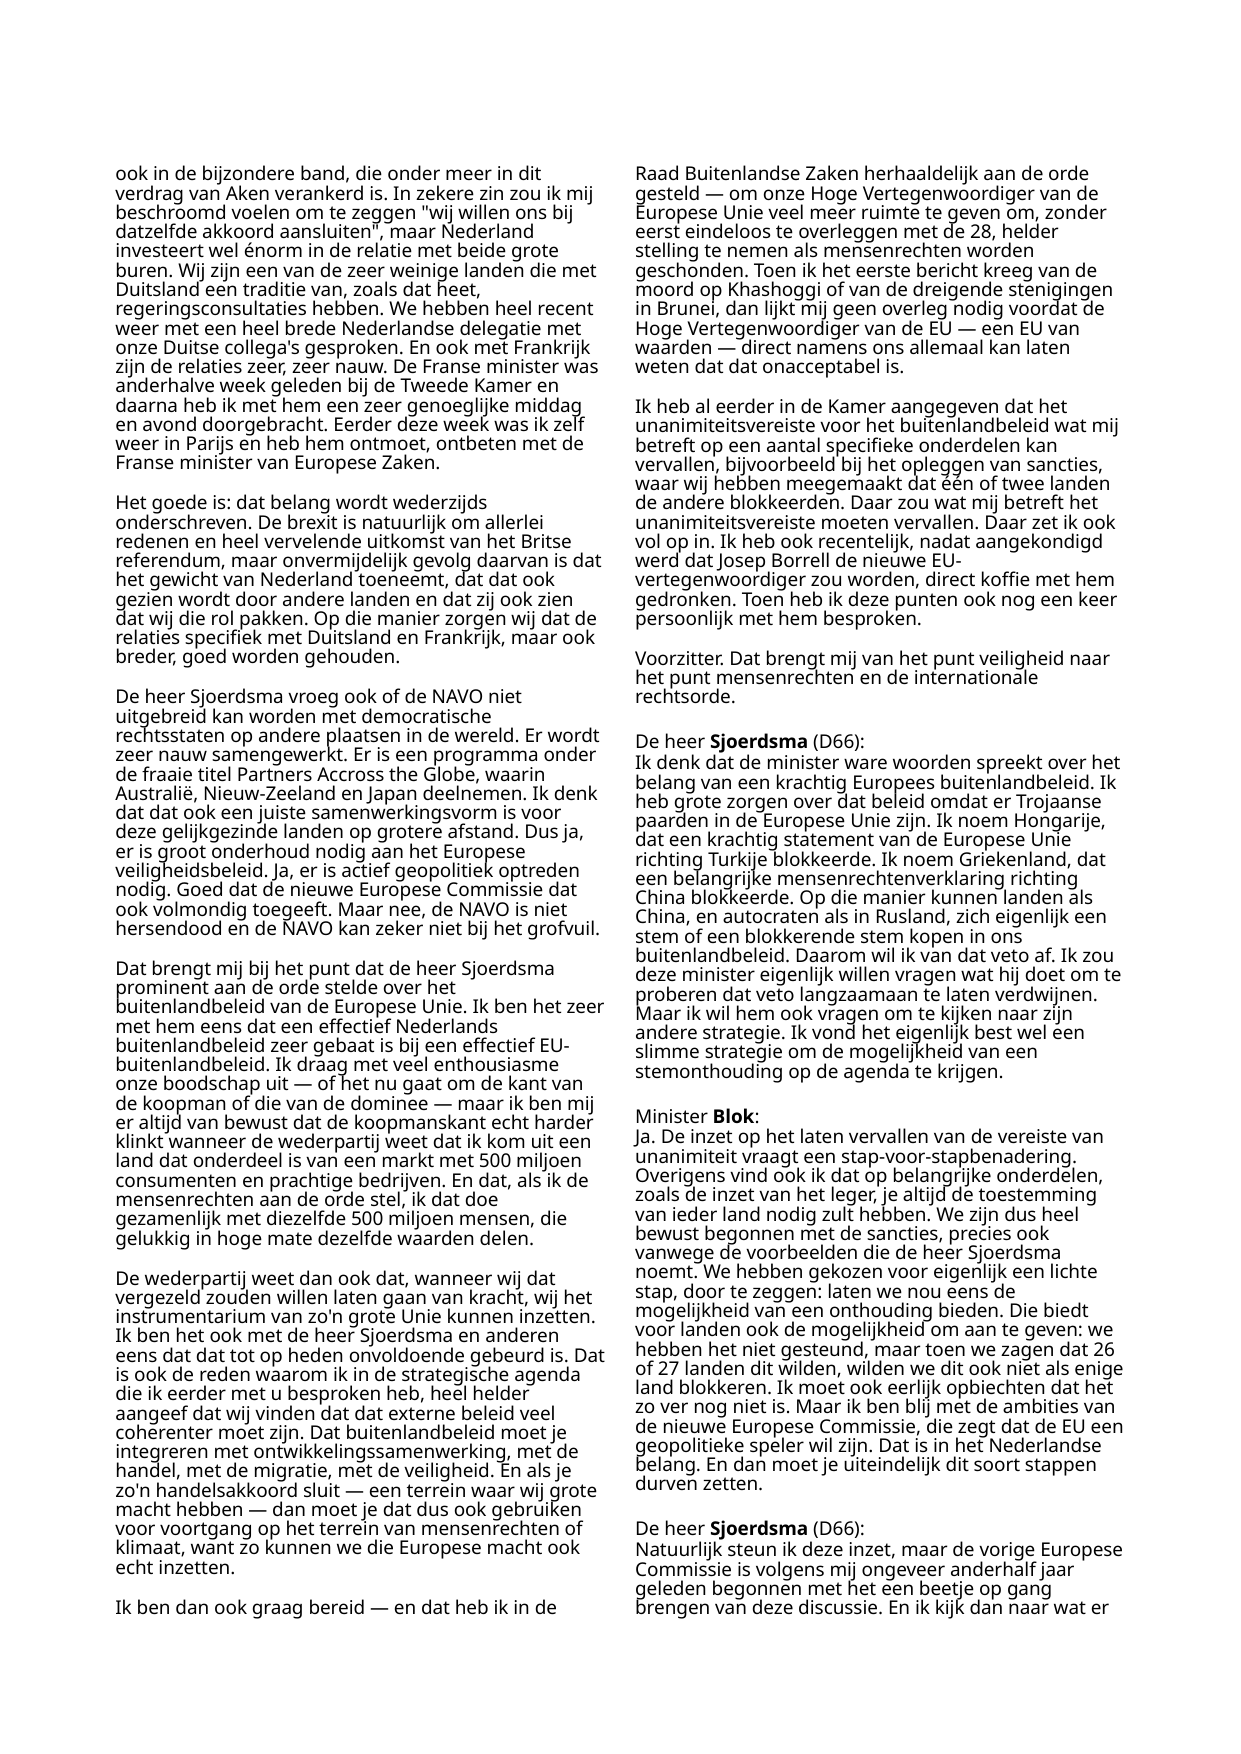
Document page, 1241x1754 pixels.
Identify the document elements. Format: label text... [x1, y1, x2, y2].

text Ik heb al eerder in de Kamer aangegeven dat het unanimiteitsvereiste voor het buitenlandbeleid wat mij betreft op een aantal specifieke onderdelen kan vervallen, bijvoorbeeld bij het opleggen van sancties, waar wij hebben meegemaakt dat één of twee landen de andere blokkeerden. Daar zou wat mij betreft het unanimiteitsvereiste moeten vervallen. Daar zet ik ook vol op in. Ik heb ook recentelijk, nadat aangekondigd werd dat Josep Borrell de nieuwe EU-vertegenwoordiger zou worden, direct koffie met hem gedronken. Toen heb ik deze punten ook nog een keer persoonlijk met hem besproken. [635, 398, 1125, 629]
text Natuurlijk steun ik deze inzet, maar de vorige Europese Commissie is volgens mij ongeveer anderhalf jaar geleden begonnen met het een beetje op gang brengen van deze discussie. En ik kijk dan naar wat er [635, 1541, 1125, 1618]
text Het goede is: dat belang wordt wederzijds onderschreven. De brexit is natuurlijk om allerlei redenen en heel vervelende uitkomst van het Britse referendum, maar onvermijdelijk gevolg daarvan is dat het gewicht van Nederland toeneemt, dat dat ook gezien wordt door andere landen en dat zij ook zien dat wij die rol pakken. Op die manier zorgen wij dat de relaties specifiek met Duitsland en Frankrijk, maar ook breder, goed worden gehouden. [115, 494, 605, 668]
text Raad Buitenlandse Zaken herhaaldelijk aan de orde gesteld — om onze Hoge Vertegenwoordiger van de Europese Unie veel meer ruimte te geven om, zonder eerst eindeloos te overleggen met de 28, helder stelling te nemen als mensenrechten worden geschonden. Toen ik het eerste bericht kreeg van de moord op Khashoggi of van de dreigende stenigingen in Brunei, dan lijkt mij geen overleg nodig voordat de Hoge Vertegenwoordiger van de EU — een EU van waarden — direct namens ons allemaal kan laten weten dat dat onacceptabel is. [635, 165, 1125, 377]
text Dat brengt mij bij het punt dat de heer Sjoerdsma prominent aan de orde stelde over het buitenlandbeleid van de Europese Unie. Ik ben het zeer met hem eens dat een effectief Nederlands buitenlandbeleid zeer gebaat is bij een effectief EU-buitenlandbeleid. Ik draag met veel enthousiasme onze boodschap uit — of het nu gaat om de kant van de koopman of die van de dominee — maar ik ben mij er altijd van bewust dat de koopmanskant echt harder klinkt wanneer de wederpartij weet dat ik kom uit een land dat onderdeel is van een markt met 500 miljoen consumenten en prachtige bedrijven. En dat, als ik de mensenrechten aan de orde stel, ik dat doe gezamenlijk met diezelfde 500 miljoen mensen, die gelukkig in hoge mate dezelfde waarden delen. [115, 960, 605, 1249]
text Minister Blok: [635, 1103, 1125, 1128]
text De wederpartij weet dan ook dat, wanneer wij dat vergezeld zouden willen laten gaan van kracht, wij het instrumentarium van zo'n grote Unie kunnen inzetten. Ik ben het ook met de heer Sjoerdsma en anderen eens dat dat tot op heden onvoldoende gebeurd is. Dat is ook de reden waarom ik in de strategische agenda die ik eerder met u besproken heb, heel helder aangeef dat wij vinden dat dat externe beleid veel coherenter moet zijn. Dat buitenlandbeleid moet je integreren met ontwikkelingssamenwerking, met de handel, met de migratie, met de veiligheid. En als je zo'n handelsakkoord sluit — een terrein waar wij grote macht hebben — dan moet je dat dus ook gebruiken voor voortgang op het terrein van mensenrechten of klimaat, want zo kunnen we die Europese macht ook echt inzetten. [115, 1269, 605, 1578]
text ook in de bijzondere band, die onder meer in dit verdrag van Aken verankerd is. In zekere zin zou ik mij beschroomd voelen om te zeggen "wij willen ons bij datzelfde akkoord aansluiten", maar Nederland investeert wel énorm in de relatie met beide grote buren. Wij zijn een van de zeer weinige landen die met Duitsland een traditie van, zoals dat heet, regeringsconsultaties hebben. We hebben heel recent weer met een heel brede Nederlandse delegatie met onze Duitse collega's gesproken. En ook met Frankrijk zijn de relaties zeer, zeer nauw. De Franse minister was anderhalve week geleden bij de Tweede Kamer en daarna heb ik met hem een zeer genoeglijke middag en avond doorgebracht. Eerder deze week was ik zelf weer in Parijs en heb hem ontmoet, ontbeten met de Franse minister van Europese Zaken. [115, 165, 605, 474]
text De heer Sjoerdsma (D66): [635, 1516, 1125, 1541]
text Ik ben dan ook graag bereid — en dat heb ik in de [115, 1599, 605, 1618]
text Voorzitter. Dat brengt mij van het punt veiligheid naar het punt mensenrechten en de internationale rechtsorde. [635, 650, 1125, 708]
text De heer Sjoerdsma (D66): [635, 729, 1125, 754]
text Ja. De inzet op het laten vervallen van de vereiste van unanimiteit vraagt een stap-voor-stapbenadering. Overigens vind ook ik dat op belangrijke onderdelen, zoals de inzet van het leger, je altijd de toestemming van ieder land nodig zult hebben. We zijn dus heel bewust begonnen met de sancties, precies ook vanwege de voorbeelden die de heer Sjoerdsma noemt. We hebben gekozen voor eigenlijk een lichte stap, door te zeggen: laten we nou eens de mogelijkheid van een onthouding bieden. Die biedt voor landen ook de mogelijkheid om aan te geven: we hebben het niet gesteund, maar toen we zagen dat 26 of 27 landen dit wilden, wilden we dit ook niet als enige land blokkeren. Ik moet ook eerlijk opbiechten dat het zo ver nog niet is. Maar ik ben blij met de ambities van de nieuwe Europese Commissie, die zegt dat de EU een geopolitieke speler wil zijn. Dat is in het Nederlandse belang. En dan moet je uiteindelijk dit soort stappen durven zetten. [635, 1128, 1125, 1495]
text De heer Sjoerdsma vroeg ook of de NAVO niet uitgebreid kan worden met democratische rechtsstaten op andere plaatsen in de wereld. Er wordt zeer nauw samengewerkt. Er is een programma onder de fraaie titel Partners Accross the Globe, waarin Australië, Nieuw-Zeeland en Japan deelnemen. Ik denk dat dat ook een juiste samenwerkingsvorm is voor deze gelijkgezinde landen op grotere afstand. Dus ja, er is groot onderhoud nodig aan het Europese veiligheidsbeleid. Ja, er is actief geopolitiek optreden nodig. Goed dat de nieuwe Europese Commissie dat ook volmondig toegeeft. Maar nee, de NAVO is niet hersendood en de NAVO kan zeker niet bij het grofvuil. [115, 688, 605, 939]
text Ik denk dat de minister ware woorden spreekt over het belang van een krachtig Europees buitenlandbeleid. Ik heb grote zorgen over dat beleid omdat er Trojaanse paarden in de Europese Unie zijn. Ik noem Hongarije, dat een krachtig statement van de Europese Unie richting Turkije blokkeerde. Ik noem Griekenland, dat een belangrijke mensenrechtenverklaring richting China blokkeerde. Op die manier kunnen landen als China, en autocraten als in Rusland, zich eigenlijk een stem of een blokkerende stem kopen in ons buitenlandbeleid. Daarom wil ik van dat veto af. Ik zou deze minister eigenlijk willen vragen wat hij doet om te proberen dat veto langzaamaan te laten verdwijnen. Maar ik wil hem ook vragen om te kijken naar zijn andere strategie. Ik vond het eigenlijk best wel een slimme strategie om de mogelijkheid van een stemonthouding op de agenda te krijgen. [635, 754, 1125, 1082]
